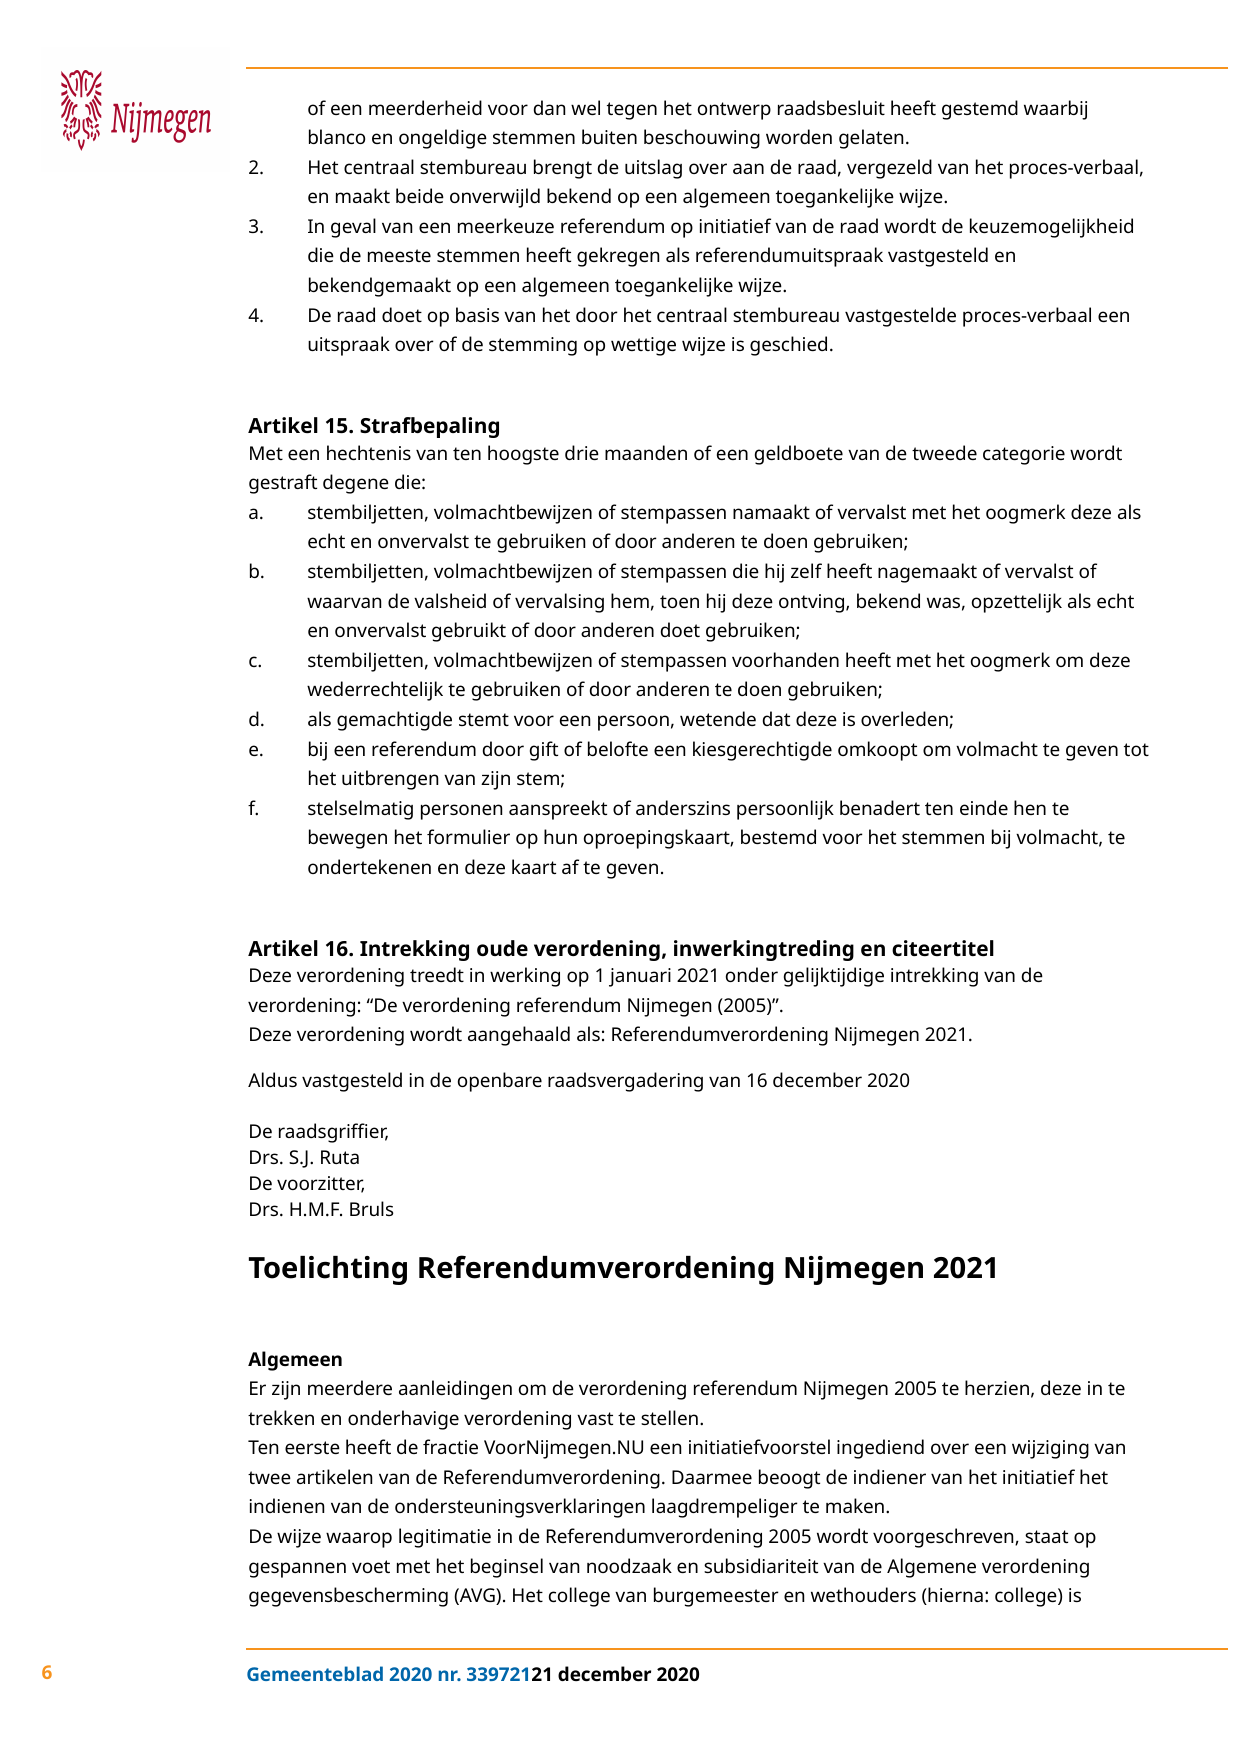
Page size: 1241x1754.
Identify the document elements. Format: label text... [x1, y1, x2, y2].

text Ten eerste heeft de fractie VoorNijmegen.NU een initiatiefvoorstel ingediend over een wijziging van twee artikelen van de Referendumverordening. Daarmee beoogt de indiener van het initiatief het indienen van de ondersteuningsverklaringen laagdrempeliger te maken. [248, 1434, 1152, 1519]
list als gemachtigde stemt voor een persoon, wetende dat deze is overleden; [248, 706, 1152, 732]
list stelselmatig personen aanspreekt of anderszins persoonlijk benadert ten einde hen te bewegen het formulier op hun oproepingskaart, bestemd voor het stemmen bij volmacht, te ondertekenen en deze kaart af te geven. [248, 795, 1152, 880]
text Artikel 16. Intrekking oude verordening, inwerkingtreding en citeertitel [248, 934, 1152, 962]
text Met een hechtenis van ten hoogste drie maanden of een geldboete van de tweede categorie wordt gestraft degene die: [248, 440, 1152, 495]
text De raadsgriffier, [248, 1119, 1152, 1144]
text De wijze waarop legitimatie in de Referendumverordening 2005 wordt voorgeschreven, staat op gespannen voet met het beginsel van noodzaak en subsidiariteit van de Algemene verordening gegevensbescherming (AVG). Het college van burgemeester en wethouders (hierna: college) is [248, 1523, 1152, 1608]
text Deze verordening treedt in werking op 1 januari 2021 onder gelijktijdige intrekking van de verordening: “De verordening referendum Nijmegen (2005)”. [248, 962, 1152, 1018]
text Artikel 15. Strafbepaling [248, 411, 1152, 440]
text Deze verordening wordt aangehaald als: Referendumverordening Nijmegen 2021. [248, 1022, 1152, 1047]
text Drs. S.J. Ruta [248, 1144, 1152, 1170]
list bij een referendum door gift of belofte een kiesgerechtigde omkoopt om volmacht te geven tot het uitbrengen van zijn stem; [248, 736, 1152, 791]
text De voorzitter, [248, 1170, 1152, 1196]
list De raad doet op basis van het door het centraal stembureau vastgestelde proces-verbaal een uitspraak over of de stemming op wettige wijze is geschied. [248, 302, 1152, 357]
picture [41, 47, 231, 172]
list Het centraal stembureau brengt de uitslag over aan de raad, vergezeld van het proces-verbaal, en maakt beide onverwijld bekend op een algemeen toegankelijke wijze. [248, 154, 1152, 209]
text Aldus vastgesteld in de openbare raadsvergadering van 16 december 2020 [248, 1067, 1152, 1093]
text Toelichting Referendumverordening Nijmegen 2021 [248, 1247, 1152, 1287]
text Er zijn meerdere aanleidingen om de verordening referendum Nijmegen 2005 te herzien, deze in te trekken en onderhavige verordening vast te stellen. [248, 1375, 1152, 1431]
list stembiljetten, volmachtbewijzen of stempassen voorhanden heeft met het oogmerk om deze wederrechtelijk te gebruiken of door anderen te doen gebruiken; [248, 647, 1152, 702]
list of een meerderheid voor dan wel tegen het ontwerp raadsbesluit heeft gestemd waarbij blanco en ongeldige stemmen buiten beschouwing worden gelaten. [248, 95, 1152, 150]
list In geval van een meerkeuze referendum op initiatief van de raad wordt de keuzemogelijkheid die de meeste stemmen heeft gekregen als referendumuitspraak vastgesteld en bekendgemaakt op een algemeen toegankelijke wijze. [248, 213, 1152, 298]
text Algemeen [248, 1346, 1152, 1372]
text Drs. H.M.F. Bruls [248, 1196, 1152, 1222]
list stembiljetten, volmachtbewijzen of stempassen die hij zelf heeft nagemaakt of vervalst of waarvan de valsheid of vervalsing hem, toen hij deze ontving, bekend was, opzettelijk als echt en onvervalst gebruikt of door anderen doet gebruiken; [248, 558, 1152, 643]
list stembiljetten, volmachtbewijzen of stempassen namaakt of vervalst met het oogmerk deze als echt en onvervalst te gebruiken of door anderen te doen gebruiken; [248, 499, 1152, 554]
